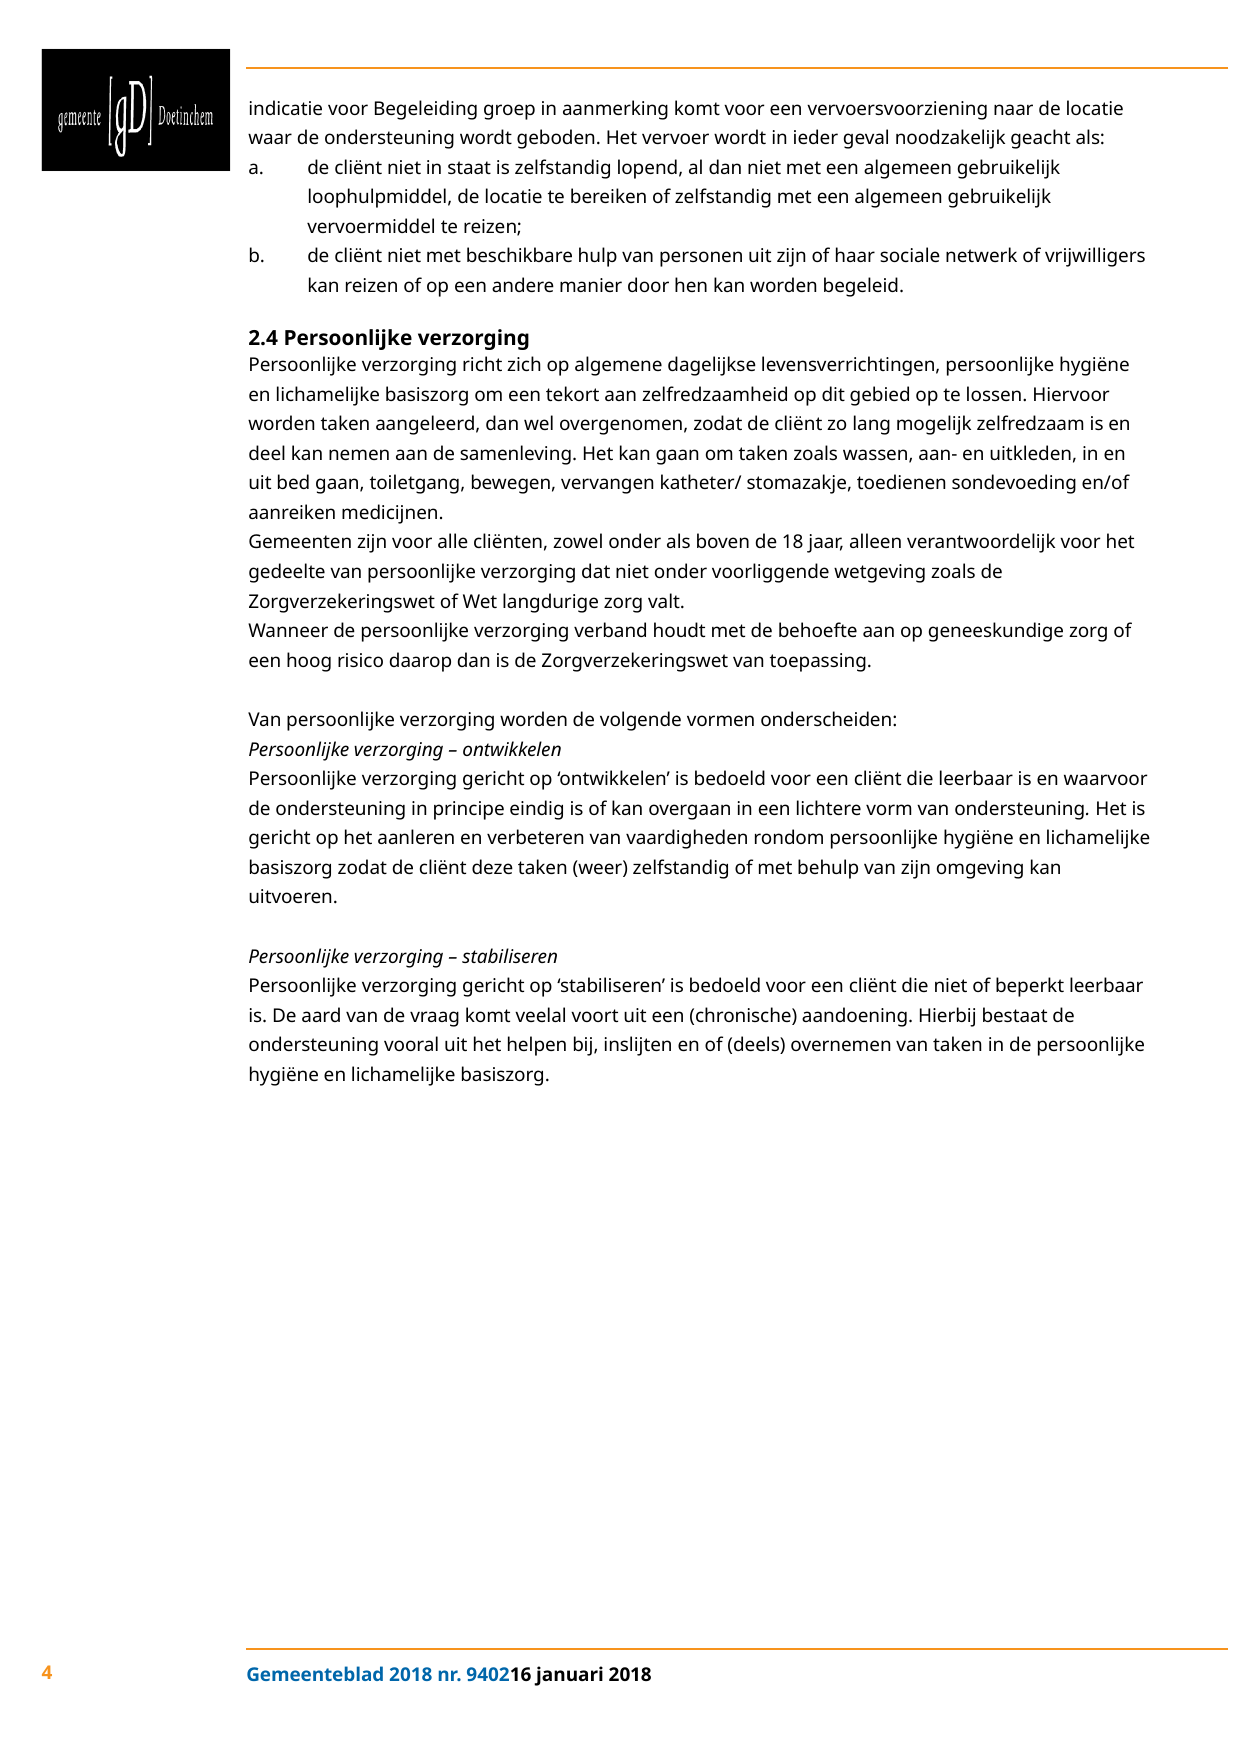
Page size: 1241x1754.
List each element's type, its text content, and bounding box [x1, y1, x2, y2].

text Gemeenten zijn voor alle cliënten, zowel onder als boven de 18 jaar, alleen verantwoordelijk voor het gedeelte van persoonlijke verzorging dat niet onder voorliggende wetgeving zoals de Zorgverzekeringswet of Wet langdurige zorg valt. [248, 529, 1152, 613]
text Persoonlijke verzorging richt zich op algemene dagelijkse levensverrichtingen, persoonlijke hygiëne en lichamelijke basiszorg om een tekort aan zelfredzaamheid op dit gebied op te lossen. Hiervoor worden taken aangeleerd, dan wel overgenomen, zodat de cliënt zo lang mogelijk zelfredzaam is en deel kan nemen aan de samenleving. Het kan gaan om taken zoals wassen, aan- en uitkleden, in en uit bed gaan, toiletgang, bewegen, vervangen katheter/ stomazakje, toedienen sondevoeding en/of aanreiken medicijnen. [248, 351, 1152, 525]
list de cliënt niet in staat is zelfstandig lopend, al dan niet met een algemeen gebruikelijk loophulpmiddel, de locatie te bereiken of zelfstandig met een algemeen gebruikelijk vervoermiddel te reizen; [248, 154, 1152, 239]
list de cliënt niet met beschikbare hulp van personen uit zijn of haar sociale netwerk of vrijwilligers kan reizen of op een andere manier door hen kan worden begeleid. [248, 243, 1152, 298]
text indicatie voor Begeleiding groep in aanmerking komt voor een vervoersvoorziening naar de locatie waar de ondersteuning wordt geboden. Het vervoer wordt in ieder geval noodzakelijk geacht als: [248, 95, 1152, 150]
text Persoonlijke verzorging gericht op ‘stabiliseren’ is bedoeld voor een cliënt die niet of beperkt leerbaar is. De aard van de vraag komt veelal voort uit een (chronische) aandoening. Hierbij bestaat de ondersteuning vooral uit het helpen bij, inslijten en of (deels) overnemen van taken in de persoonlijke hygiëne en lichamelijke basiszorg. [248, 972, 1152, 1087]
text Persoonlijke verzorging gericht op ‘ontwikkelen’ is bedoeld voor een cliënt die leerbaar is en waarvoor de ondersteuning in principe eindig is of kan overgaan in een lichtere vorm van ondersteuning. Het is gericht op het aanleren en verbeteren van vaardigheden rondom persoonlijke hygiëne en lichamelijke basiszorg zodat de cliënt deze taken (weer) zelfstandig of met behulp van zijn omgeving kan uitvoeren. [248, 765, 1152, 909]
picture [41, 47, 231, 172]
text Persoonlijke verzorging – ontwikkelen [248, 736, 1152, 761]
text Van persoonlijke verzorging worden de volgende vormen onderscheiden: [248, 706, 1152, 732]
text 2.4 Persoonlijke verzorging [248, 323, 1152, 351]
text Wanneer de persoonlijke verzorging verband houdt met de behoefte aan op geneeskundige zorg of een hoog risico daarop dan is de Zorgverzekeringswet van toepassing. [248, 617, 1152, 673]
text Persoonlijke verzorging – stabiliseren [248, 943, 1152, 968]
